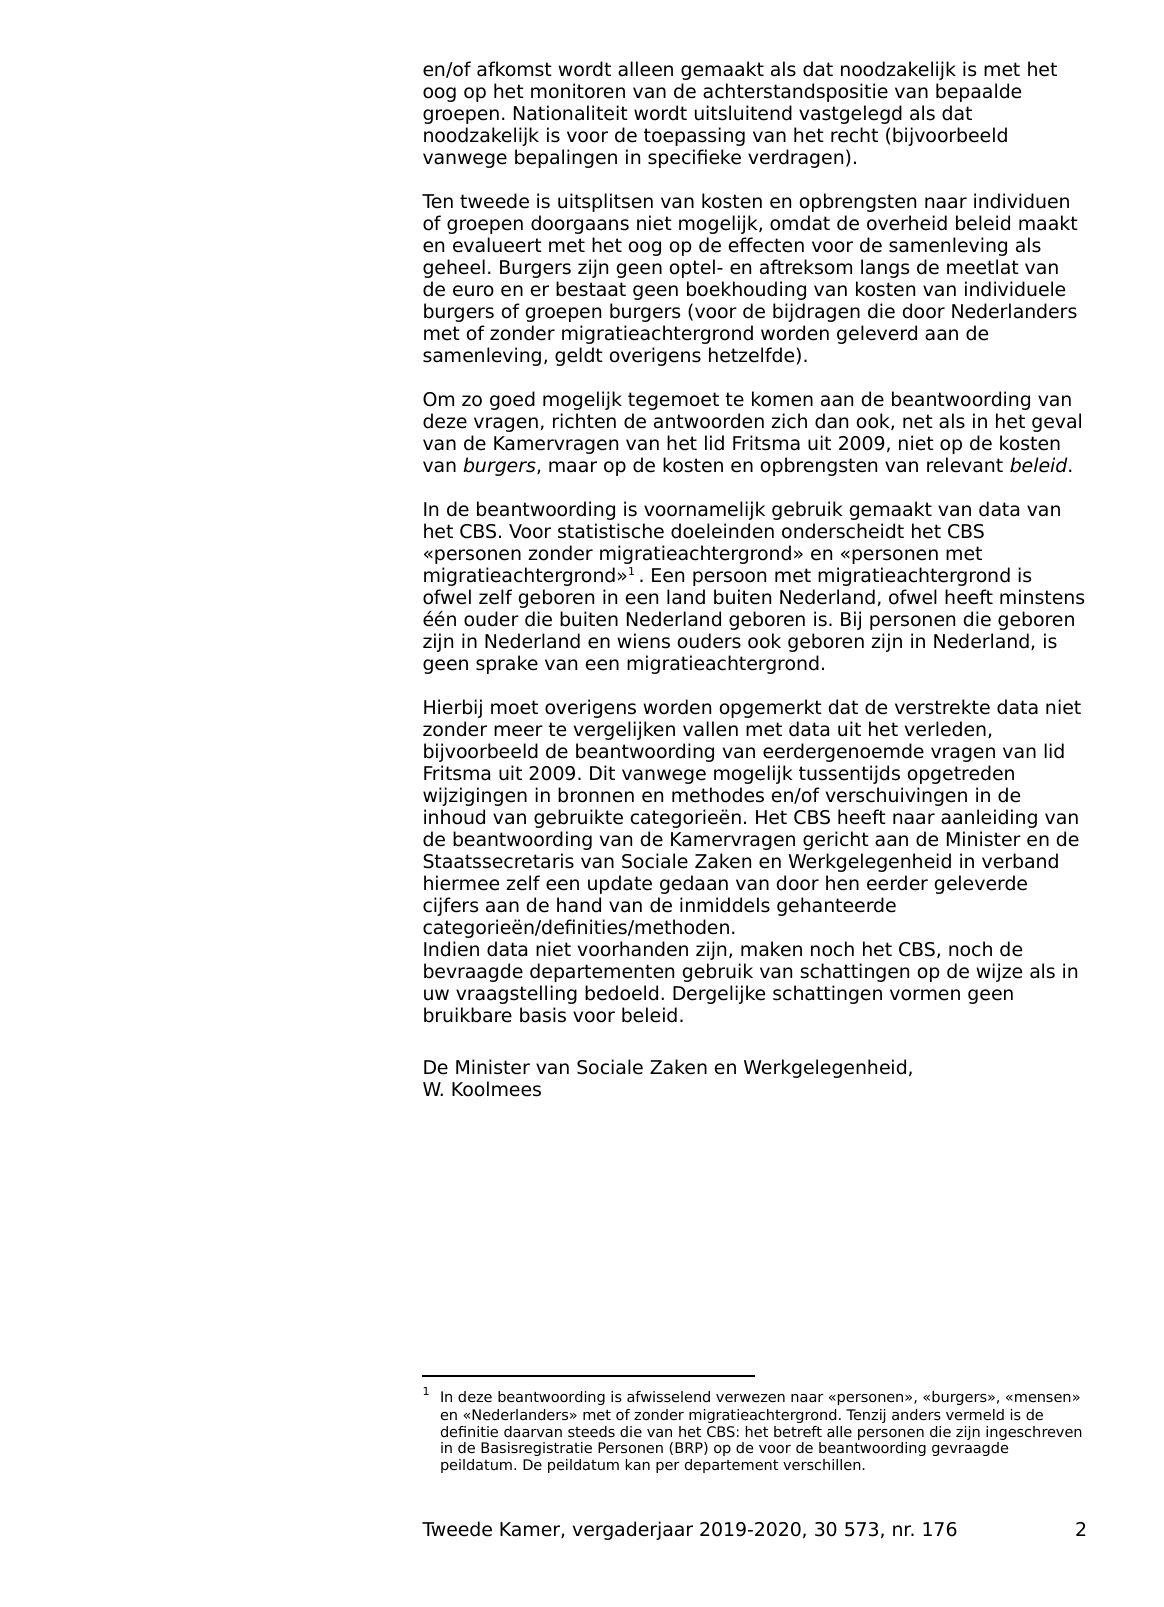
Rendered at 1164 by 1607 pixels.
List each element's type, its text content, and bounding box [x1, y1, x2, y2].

text In deze beantwoording is afwisselend verwezen naar «personen», «burgers», «mensen» en «Nederlanders» met of zonder migratieachtergrond. Tenzij anders vermeld is de definitie daarvan steeds die van het CBS: het betreft alle personen die zijn ingeschreven in de Basisregistratie Personen (BRP) op de voor de beantwoording gevraagde peildatum. De peildatum kan per departement verschillen. [422, 1385, 1087, 1474]
text Om zo goed mogelijk tegemoet te komen aan de beantwoording van deze vragen, richten de antwoorden zich dan ook, net als in het geval van de Kamervragen van het lid Fritsma uit 2009, niet op de kosten van burgers, maar op de kosten en opbrengsten van relevant beleid. [422, 389, 1087, 477]
text Hierbij moet overigens worden opgemerkt dat de verstrekte data niet zonder meer te vergelijken vallen met data uit het verleden, bijvoorbeeld de beantwoording van eerdergenoemde vragen van lid Fritsma uit 2009. Dit vanwege mogelijk tussentijds opgetreden wijzigingen in bronnen en methodes en/of verschuivingen in de inhoud van gebruikte categorieën. Het CBS heeft naar aanleiding van de beantwoording van de Kamervragen gericht aan de Minister en de Staatssecretaris van Sociale Zaken en Werkgelegenheid in verband hiermee zelf een update gedaan van door hen eerder geleverde cijfers aan de hand van de inmiddels gehanteerde categorieën/definities/methoden. [422, 697, 1087, 939]
text Ten tweede is uitsplitsen van kosten en opbrengsten naar individuen of groepen doorgaans niet mogelijk, omdat de overheid beleid maakt en evalueert met het oog op de effecten voor de samenleving als geheel. Burgers zijn geen optel- en aftreksom langs de meetlat van de euro en er bestaat geen boekhouding van kosten van individuele burgers of groepen burgers (voor de bijdragen die door Nederlanders met of zonder migratieachtergrond worden geleverd aan de samenleving, geldt overigens hetzelfde). [422, 191, 1087, 367]
text De Minister van Sociale Zaken en Werkgelegenheid, W. Koolmees [422, 1057, 1087, 1101]
text en/of afkomst wordt alleen gemaakt als dat noodzakelijk is met het oog op het monitoren van de achterstandspositie van bepaalde groepen. Nationaliteit wordt uitsluitend vastgelegd als dat noodzakelijk is voor de toepassing van het recht (bijvoorbeeld vanwege bepalingen in specifieke verdragen). [422, 59, 1087, 169]
text Indien data niet voorhanden zijn, maken noch het CBS, noch de bevraagde departementen gebruik van schattingen op de wijze als in uw vraagstelling bedoeld. Dergelijke schattingen vormen geen bruikbare basis voor beleid. [422, 939, 1087, 1027]
text In de beantwoording is voornamelijk gebruik gemaakt van data van het CBS. Voor statistische doeleinden onderscheidt het CBS «personen zonder migratieachtergrond» en «personen met migratieachtergrond». Een persoon met migratieachtergrond is ofwel zelf geboren in een land buiten Nederland, ofwel heeft minstens één ouder die buiten Nederland geboren is. Bij personen die geboren zijn in Nederland en wiens ouders ook geboren zijn in Nederland, is geen sprake van een migratieachtergrond. [422, 499, 1087, 675]
